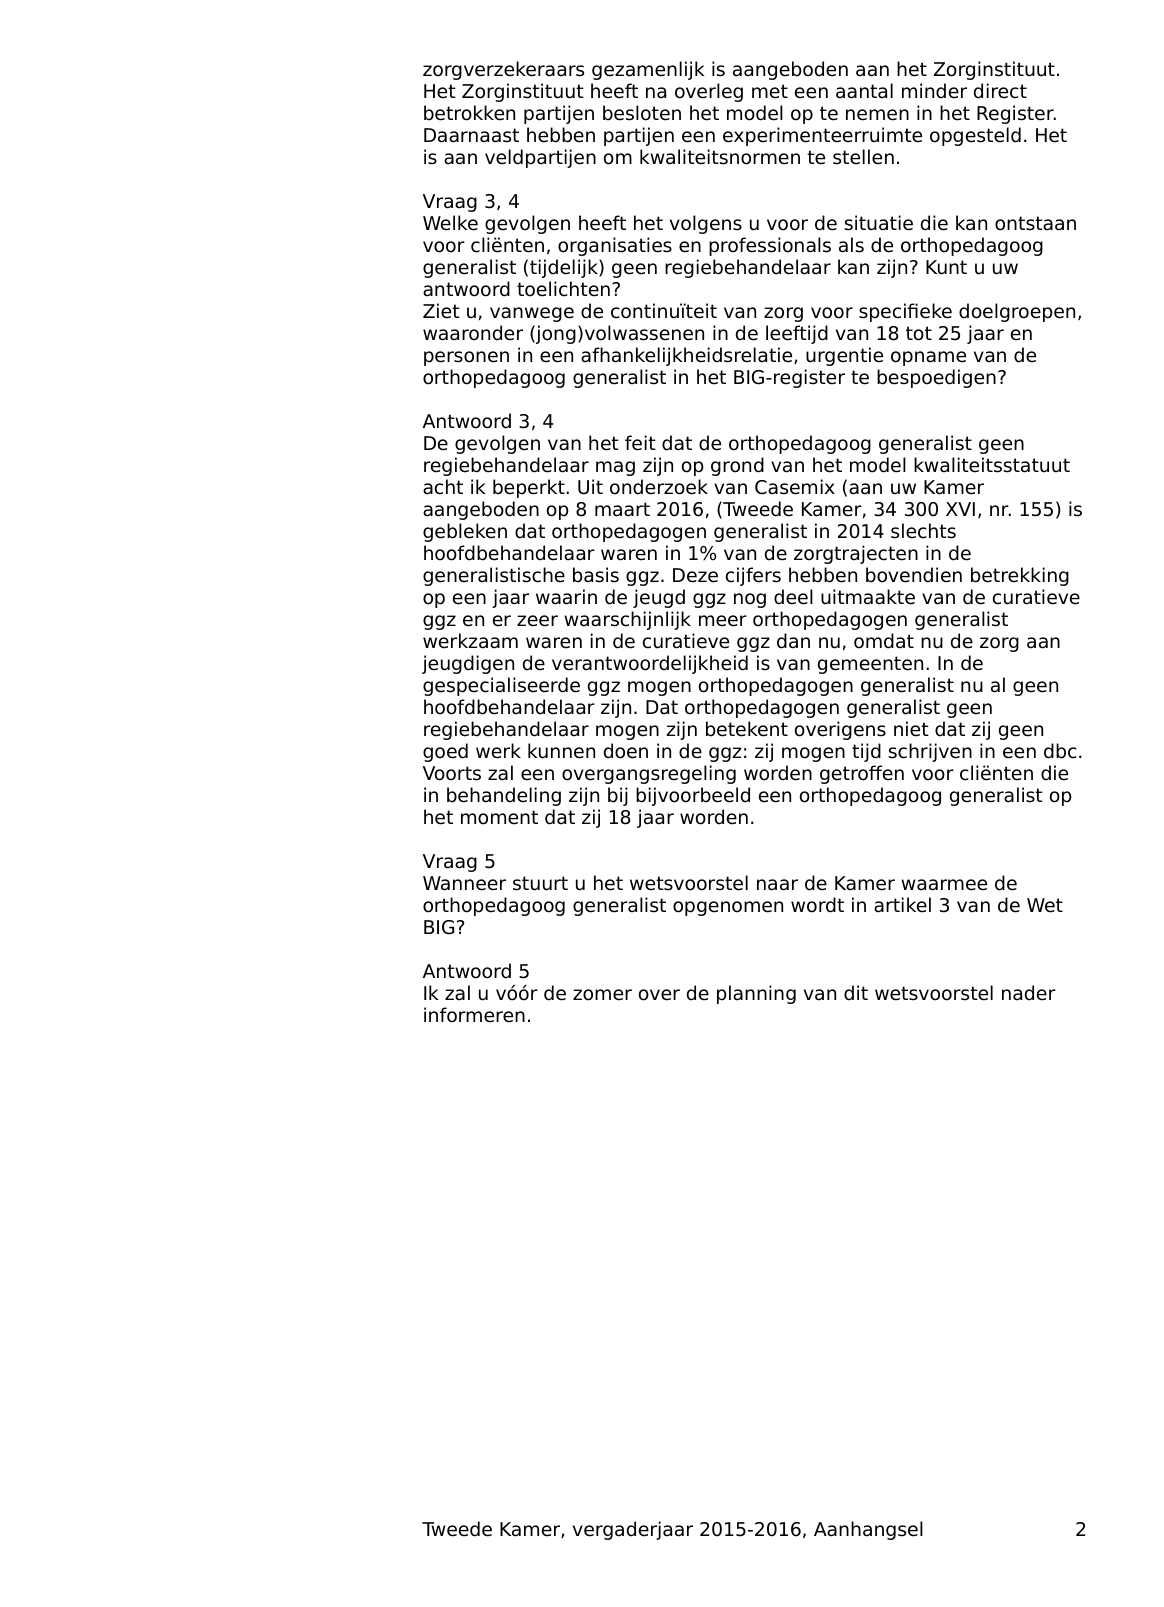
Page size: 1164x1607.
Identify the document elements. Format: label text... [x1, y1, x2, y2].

text zorgverzekeraars gezamenlijk is aangeboden aan het Zorginstituut. Het Zorginstituut heeft na overleg met een aantal minder direct betrokken partijen besloten het model op te nemen in het Register. Daarnaast hebben partijen een experimenteerruimte opgesteld. Het is aan veldpartijen om kwaliteitsnormen te stellen. [422, 59, 1087, 169]
text Ziet u, vanwege de continuïteit van zorg voor specifieke doelgroepen, waaronder (jong)volwassenen in de leeftijd van 18 tot 25 jaar en personen in een afhankelijkheidsrelatie, urgentie opname van de orthopedagoog generalist in het BIG-register te bespoedigen? [422, 301, 1087, 389]
text Antwoord 5 [422, 961, 1087, 983]
text Antwoord 3, 4 [422, 411, 1087, 433]
text Ik zal u vóór de zomer over de planning van dit wetsvoorstel nader informeren. [422, 983, 1087, 1027]
text Wanneer stuurt u het wetsvoorstel naar de Kamer waarmee de orthopedagoog generalist opgenomen wordt in artikel 3 van de Wet BIG? [422, 873, 1087, 939]
text Vraag 3, 4 [422, 191, 1087, 213]
text Voorts zal een overgangsregeling worden getroffen voor cliënten die in behandeling zijn bij bijvoorbeeld een orthopedagoog generalist op het moment dat zij 18 jaar worden. [422, 763, 1087, 829]
text Welke gevolgen heeft het volgens u voor de situatie die kan ontstaan voor cliënten, organisaties en professionals als de orthopedagoog generalist (tijdelijk) geen regiebehandelaar kan zijn? Kunt u uw antwoord toelichten? [422, 213, 1087, 301]
text De gevolgen van het feit dat de orthopedagoog generalist geen regiebehandelaar mag zijn op grond van het model kwaliteitsstatuut acht ik beperkt. Uit onderzoek van Casemix (aan uw Kamer aangeboden op 8 maart 2016, (Tweede Kamer, 34 300 XVI, nr. 155) is gebleken dat orthopedagogen generalist in 2014 slechts hoofdbehandelaar waren in 1% van de zorgtrajecten in de generalistische basis ggz. Deze cijfers hebben bovendien betrekking op een jaar waarin de jeugd ggz nog deel uitmaakte van de curatieve ggz en er zeer waarschijnlijk meer orthopedagogen generalist werkzaam waren in de curatieve ggz dan nu, omdat nu de zorg aan jeugdigen de verantwoordelijkheid is van gemeenten. In de gespecialiseerde ggz mogen orthopedagogen generalist nu al geen hoofdbehandelaar zijn. Dat orthopedagogen generalist geen regiebehandelaar mogen zijn betekent overigens niet dat zij geen goed werk kunnen doen in de ggz: zij mogen tijd schrijven in een dbc. [422, 433, 1087, 763]
text Vraag 5 [422, 851, 1087, 873]
